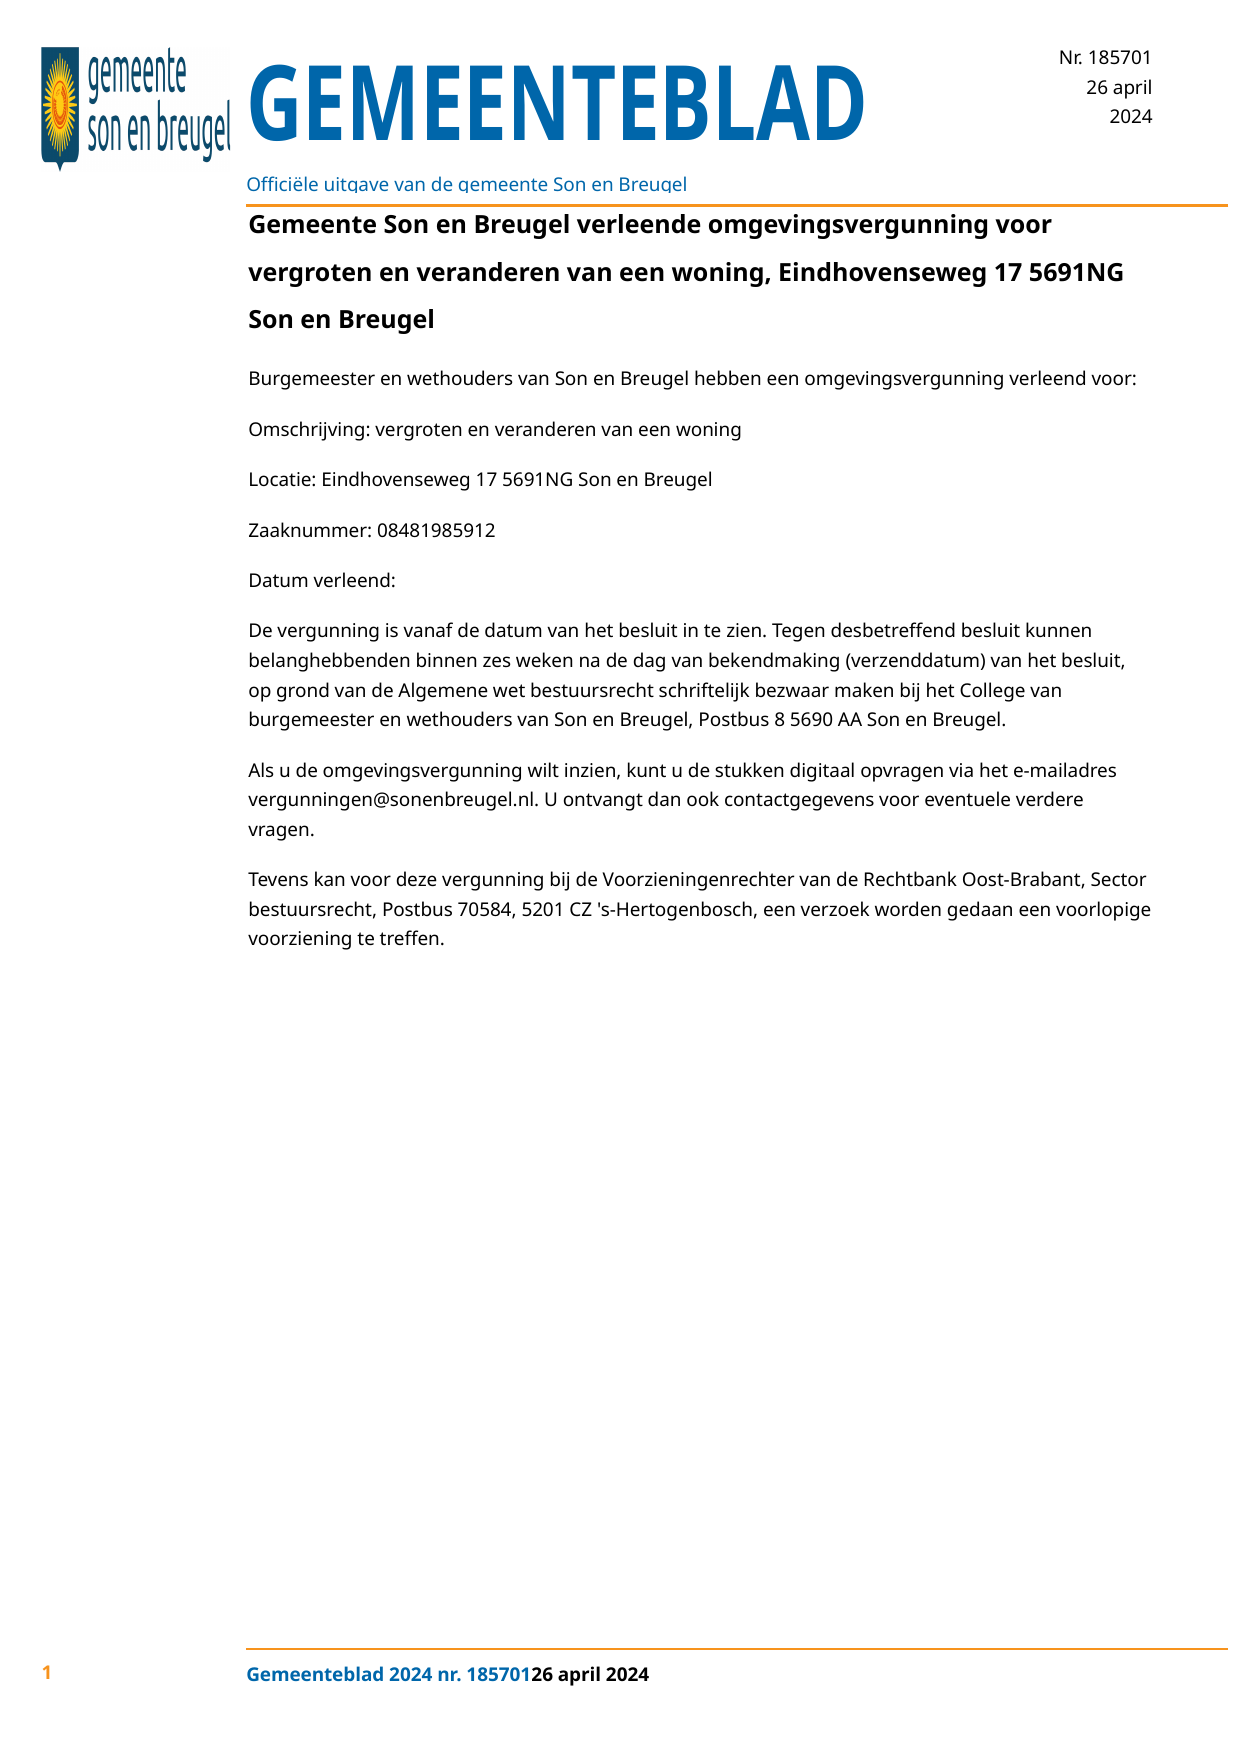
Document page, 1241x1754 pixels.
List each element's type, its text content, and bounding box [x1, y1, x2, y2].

text Als u de omgevingsvergunning wilt inzien, kunt u de stukken digitaal opvragen via het e-mailadres vergunningen@sonenbreugel.nl. U ontvangt dan ook contactgegevens voor eventuele verdere vragen. [248, 757, 1152, 842]
text Gemeente Son en Breugel verleende omgevingsvergunning voor vergroten en veranderen van een woning, Eindhovenseweg 17 5691NG Son en Breugel [248, 207, 1152, 336]
text Burgemeester en wethouders van Son en Breugel hebben een omgevingsvergunning verleend voor: [248, 366, 1152, 391]
picture [41, 47, 231, 172]
text Omschrijving: vergroten en veranderen van een woning [248, 416, 1152, 442]
text De vergunning is vanaf de datum van het besluit in te zien. Tegen desbetreffend besluit kunnen belanghebbenden binnen zes weken na de dag van bekendmaking (verzenddatum) van het besluit, op grond van de Algemene wet bestuursrecht schriftelijk bezwaar maken bij het College van burgemeester en wethouders van Son en Breugel, Postbus 8 5690 AA Son en Breugel. [248, 618, 1152, 732]
text Tevens kan voor deze vergunning bij de Voorzieningenrechter van de Rechtbank Oost-Brabant, Sector bestuursrecht, Postbus 70584, 5201 CZ 's-Hertogenbosch, een verzoek worden gedaan een voorlopige voorziening te treffen. [248, 866, 1152, 951]
text Datum verleend: [248, 567, 1152, 593]
text Locatie: Eindhovenseweg 17 5691NG Son en Breugel [248, 466, 1152, 492]
text Zaaknummer: 08481985912 [248, 517, 1152, 542]
